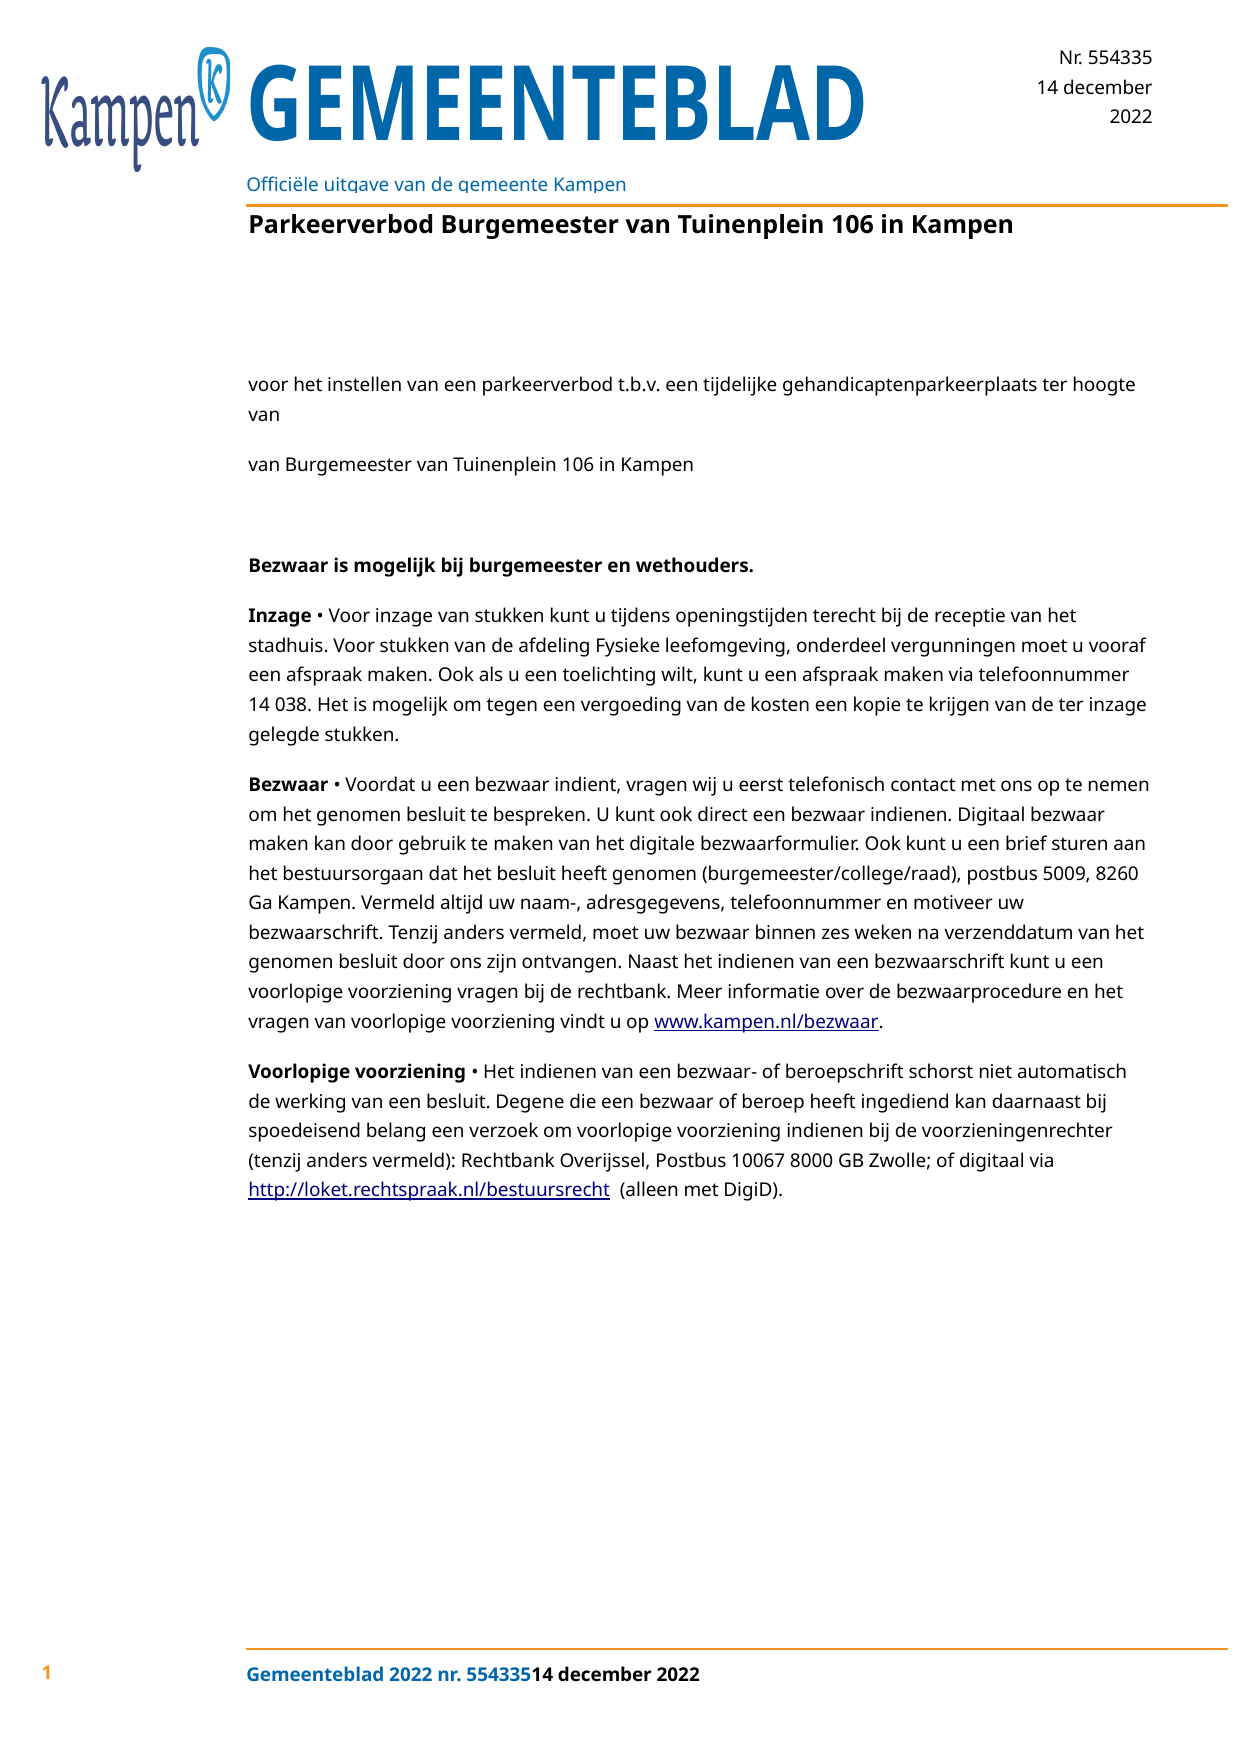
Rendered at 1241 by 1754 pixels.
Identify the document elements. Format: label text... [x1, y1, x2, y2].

text voor het instellen van een parkeerverbod t.b.v. een tijdelijke gehandicaptenparkeerplaats ter hoogte van [248, 371, 1152, 426]
picture [41, 47, 231, 172]
text Parkeerverbod Burgemeester van Tuinenplein 106 in Kampen [248, 207, 1152, 241]
text van Burgemeester van Tuinenplein 106 in Kampen [248, 451, 1152, 477]
text Bezwaar is mogelijk bij burgemeester en wethouders. [248, 552, 1152, 578]
text Voorlopige voorziening • Het indienen van een bezwaar- of beroepschrift schorst niet automatisch de werking van een besluit. Degene die een bezwaar of beroep heeft ingediend kan daarnaast bij spoedeisend belang een verzoek om voorlopige voorziening indienen bij de voorzieningenrechter (tenzij anders vermeld): Rechtbank Overijssel, Postbus 10067 8000 GB Zwolle; of digitaal via http://loket.rechtspraak.nl/bestuursrecht (alleen met DigiD). [248, 1058, 1152, 1202]
text Bezwaar • Voordat u een bezwaar indient, vragen wij u eerst telefonisch contact met ons op te nemen om het genomen besluit te bespreken. U kunt ook direct een bezwaar indienen. Digitaal bezwaar maken kan door gebruik te maken van het digitale bezwaarformulier. Ook kunt u een brief sturen aan het bestuursorgaan dat het besluit heeft genomen (burgemeester/college/raad), postbus 5009, 8260 Ga Kampen. Vermeld altijd uw naam-, adresgegevens, telefoonnummer en motiveer uw bezwaarschrift. Tenzij anders vermeld, moet uw bezwaar binnen zes weken na verzenddatum van het genomen besluit door ons zijn ontvangen. Naast het indienen van een bezwaarschrift kunt u een voorlopige voorziening vragen bij de rechtbank. Meer informatie over de bezwaarprocedure en het vragen van voorlopige voorziening vindt u op www.kampen.nl/bezwaar. [248, 771, 1152, 1033]
text Inzage • Voor inzage van stukken kunt u tijdens openingstijden terecht bij de receptie van het stadhuis. Voor stukken van de afdeling Fysieke leefomgeving, onderdeel vergunningen moet u vooraf een afspraak maken. Ook als u een toelichting wilt, kunt u een afspraak maken via telefoonnummer 14 038. Het is mogelijk om tegen een vergoeding van de kosten een kopie te krijgen van de ter inzage gelegde stukken. [248, 602, 1152, 746]
